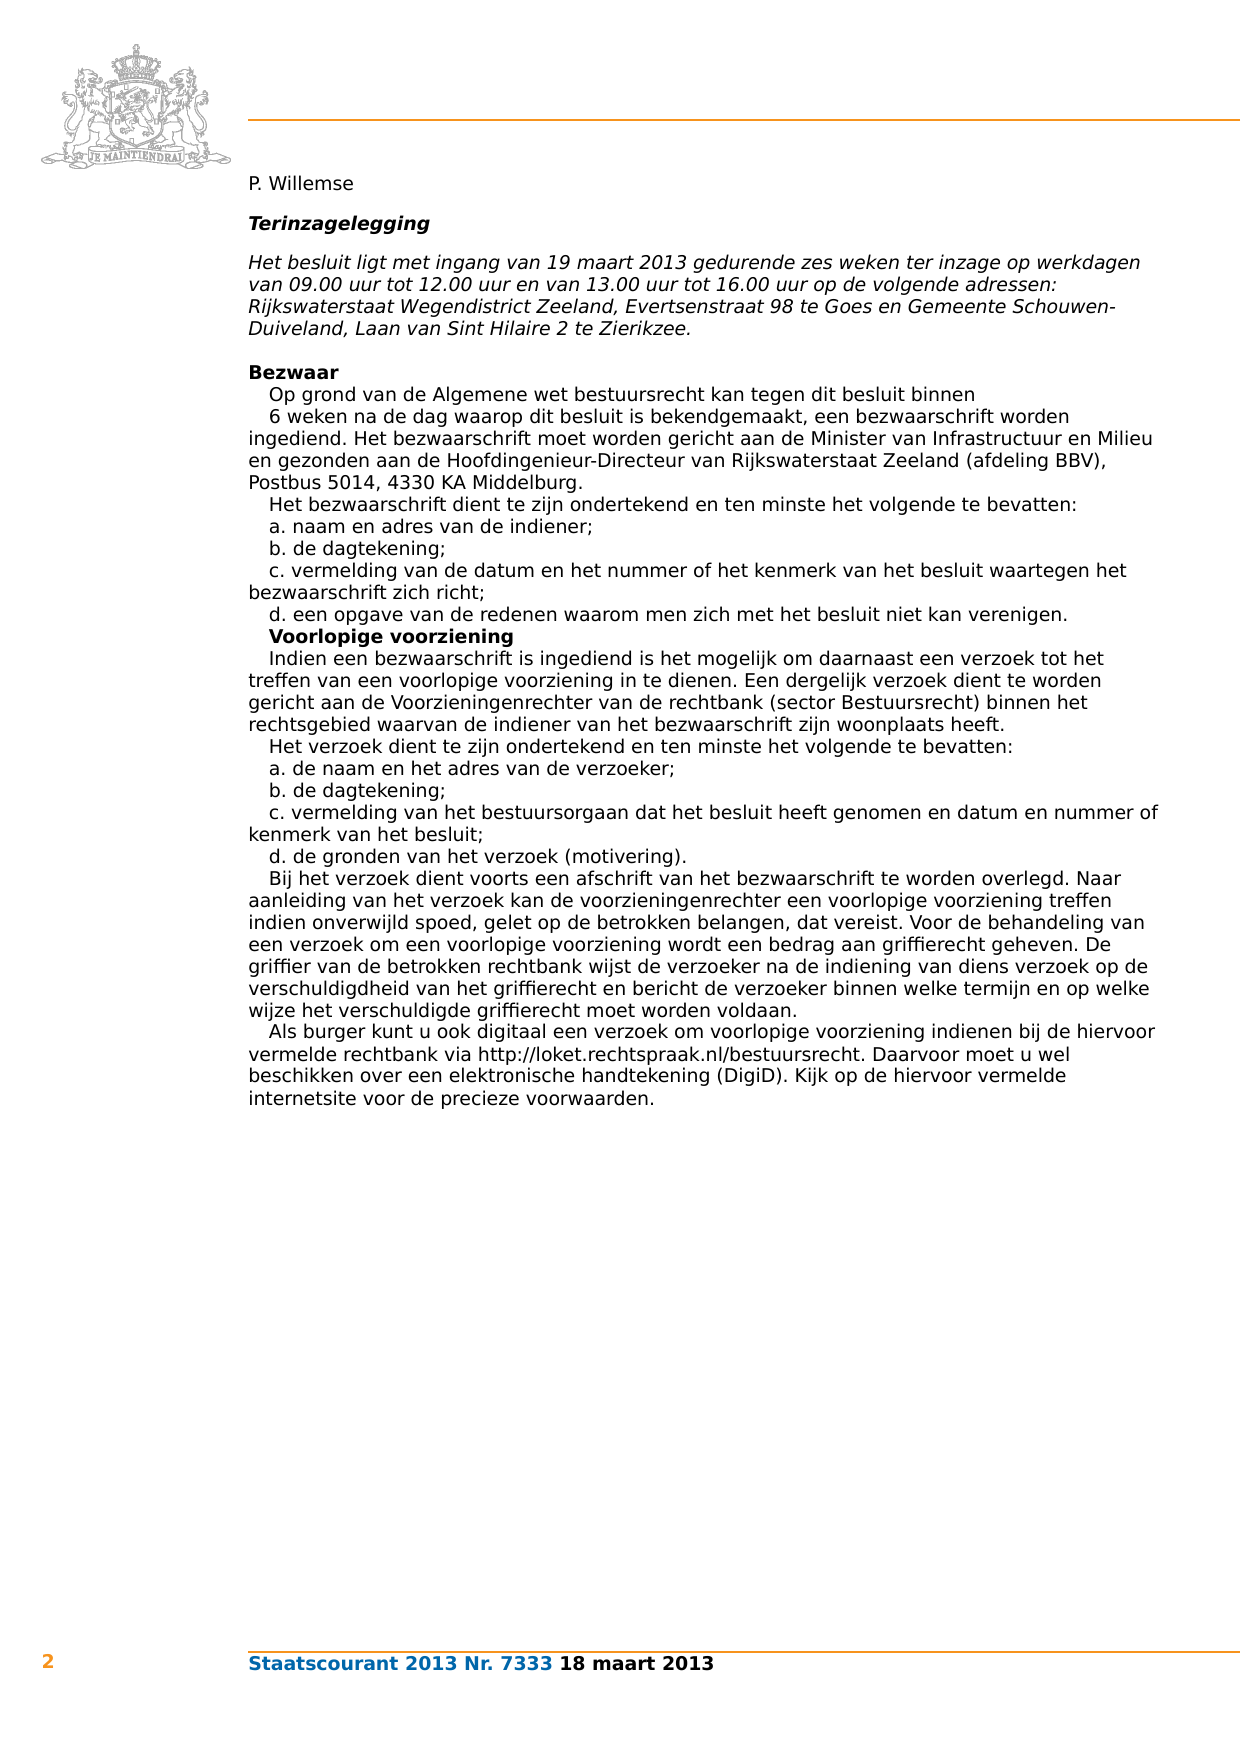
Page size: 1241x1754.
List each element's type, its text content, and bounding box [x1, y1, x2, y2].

text b. de dagtekening; [248, 780, 1163, 802]
text c. vermelding van de datum en het nummer of het kenmerk van het besluit waartegen het bezwaarschrift zich richt; [248, 560, 1163, 604]
text Het verzoek dient te zijn ondertekend en ten minste het volgende te bevatten: [248, 736, 1163, 758]
text Voorlopige voorziening [248, 626, 1163, 648]
text Het bezwaarschrift dient te zijn ondertekend en ten minste het volgende te bevatten: [248, 494, 1163, 516]
text d. een opgave van de redenen waarom men zich met het besluit niet kan verenigen. [248, 604, 1163, 626]
text 6 weken na de dag waarop dit besluit is bekendgemaakt, een bezwaarschrift worden ingediend. Het bezwaarschrift moet worden gericht aan de Minister van Infrastructuur en Milieu en gezonden aan de Hoofdingenieur-Directeur van Rijkswaterstaat Zeeland (afdeling BBV), Postbus 5014, 4330 KA Middelburg. [248, 406, 1163, 494]
text Bezwaar [248, 362, 1163, 384]
text a. de naam en het adres van de verzoeker; [248, 758, 1163, 780]
text Bij het verzoek dient voorts een afschrift van het bezwaarschrift te worden overlegd. Naar aanleiding van het verzoek kan de voorzieningenrechter een voorlopige voorziening treffen indien onverwijld spoed, gelet op de betrokken belangen, dat vereist. Voor de behandeling van een verzoek om een voorlopige voorziening wordt een bedrag aan griffierecht geheven. De griffier van de betrokken rechtbank wijst de verzoeker na de indiening van diens verzoek op de verschuldigdheid van het griffierecht en bericht de verzoeker binnen welke termijn en op welke wijze het verschuldigde griffierecht moet worden voldaan. [248, 868, 1163, 1021]
text Als burger kunt u ook digitaal een verzoek om voorlopige voorziening indienen bij de hiervoor vermelde rechtbank via http://loket.rechtspraak.nl/bestuursrecht. Daarvoor moet u wel beschikken over een elektronische handtekening (DigiD). Kijk op de hiervoor vermelde internetsite voor de precieze voorwaarden. [248, 1021, 1163, 1109]
text Indien een bezwaarschrift is ingediend is het mogelijk om daarnaast een verzoek tot het treffen van een voorlopige voorziening in te dienen. Een dergelijk verzoek dient te worden gericht aan de Voorzieningenrechter van de rechtbank (sector Bestuursrecht) binnen het rechtsgebied waarvan de indiener van het bezwaarschrift zijn woonplaats heeft. [248, 648, 1163, 736]
text P. Willemse [248, 173, 1163, 195]
text d. de gronden van het verzoek (motivering). [248, 846, 1163, 868]
text a. naam en adres van de indiener; [248, 516, 1163, 538]
subtitle Terinzagelegging [248, 212, 1163, 234]
picture [41, 44, 231, 169]
text b. de dagtekening; [248, 538, 1163, 560]
text Op grond van de Algemene wet bestuursrecht kan tegen dit besluit binnen [248, 384, 1163, 406]
subtitle Het besluit ligt met ingang van 19 maart 2013 gedurende zes weken ter inzage op werkdagen van 09.00 uur tot 12.00 uur en van 13.00 uur tot 16.00 uur op de volgende adressen: Rijkswaterstaat Wegendistrict Zeeland, Evertsenstraat 98 te Goes en Gemeente Schouwen-Duiveland, Laan van Sint Hilaire 2 te Zierikzee. [248, 252, 1163, 340]
text c. vermelding van het bestuursorgaan dat het besluit heeft genomen en datum en nummer of kenmerk van het besluit; [248, 802, 1163, 846]
